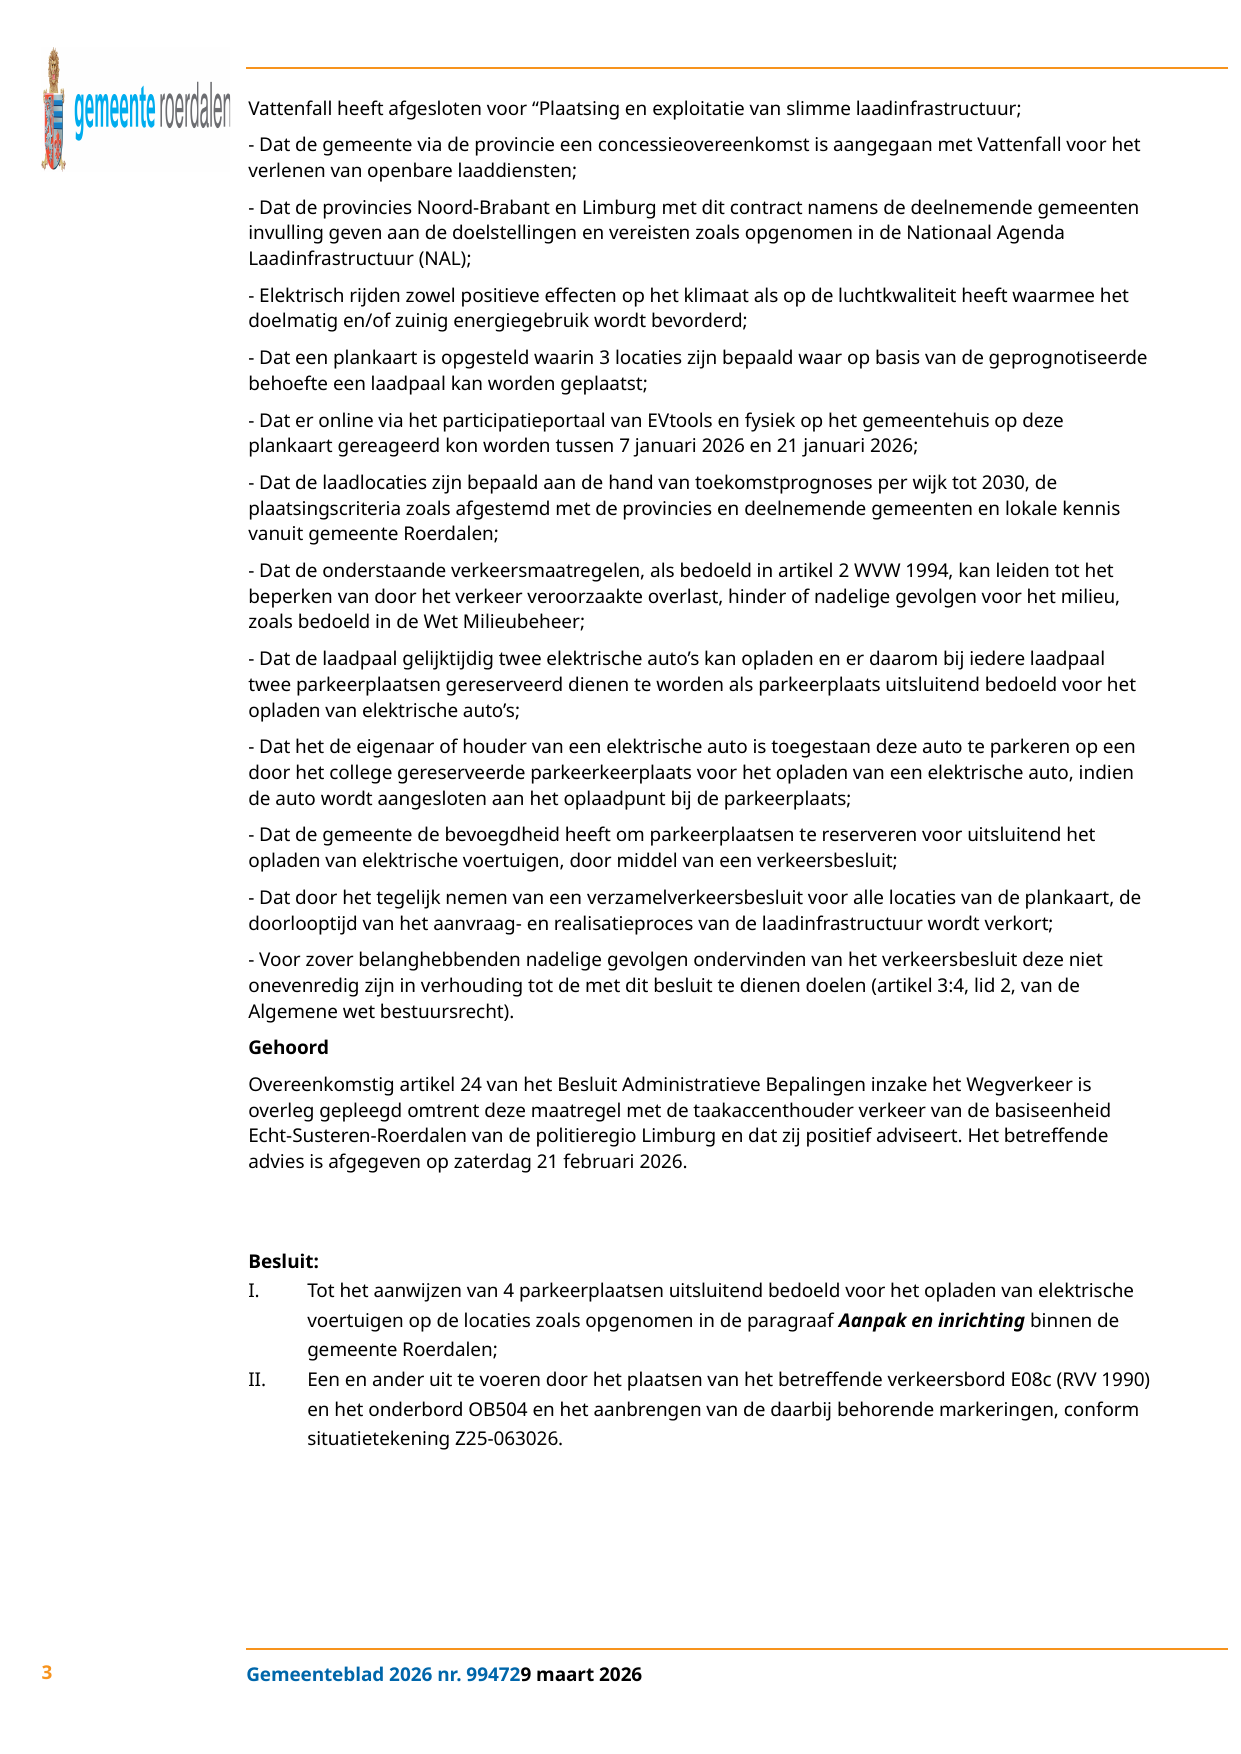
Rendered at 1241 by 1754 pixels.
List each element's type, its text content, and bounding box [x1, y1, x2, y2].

text Besluit: [248, 1248, 1152, 1273]
text - Dat er online via het participatieportaal van EVtools en fysiek op het gemeentehuis op deze plankaart gereageerd kon worden tussen 7 januari 2026 en 21 januari 2026; [248, 407, 1152, 458]
list Tot het aanwijzen van 4 parkeerplaatsen uitsluitend bedoeld voor het opladen van elektrische voertuigen op de locaties zoals opgenomen in de paragraaf Aanpak en inrichting binnen de gemeente Roerdalen; [248, 1277, 1152, 1362]
text - Dat de onderstaande verkeersmaatregelen, als bedoeld in artikel 2 WVW 1994, kan leiden tot het beperken van door het verkeer veroorzaakte overlast, hinder of nadelige gevolgen voor het milieu, zoals bedoeld in de Wet Milieubeheer; [248, 557, 1152, 634]
text - Voor zover belanghebbenden nadelige gevolgen ondervinden van het verkeersbesluit deze niet onevenredig zijn in verhouding tot de met dit besluit te dienen doelen (artikel 3:4, lid 2, van de Algemene wet bestuursrecht). [248, 946, 1152, 1024]
text Vattenfall heeft afgesloten voor “Plaatsing en exploitatie van slimme laadinfrastructuur; [248, 95, 1152, 121]
picture [41, 47, 231, 172]
text - Dat de laadpaal gelijktijdig twee elektrische auto’s kan opladen en er daarom bij iedere laadpaal twee parkeerplaatsen gereserveerd dienen te worden als parkeerplaats uitsluitend bedoeld voor het opladen van elektrische auto’s; [248, 645, 1152, 723]
text - Dat een plankaart is opgesteld waarin 3 locaties zijn bepaald waar op basis van de geprognotiseerde behoefte een laadpaal kan worden geplaatst; [248, 344, 1152, 396]
text - Dat de provincies Noord-Brabant en Limburg met dit contract namens de deelnemende gemeenten invulling geven aan de doelstellingen en vereisten zoals opgenomen in de Nationaal Agenda Laadinfrastructuur (NAL); [248, 194, 1152, 271]
text Overeenkomstig artikel 24 van het Besluit Administratieve Bepalingen inzake het Wegverkeer is overleg gepleegd omtrent deze maatregel met de taakaccenthouder verkeer van de basiseenheid Echt-Susteren-Roerdalen van de politieregio Limburg en dat zij positief adviseert. Het betreffende advies is afgegeven op zaterdag 21 februari 2026. [248, 1071, 1152, 1174]
text - Dat door het tegelijk nemen van een verzamelverkeersbesluit voor alle locaties van de plankaart, de doorlooptijd van het aanvraag- en realisatieproces van de laadinfrastructuur wordt verkort; [248, 884, 1152, 936]
text Gehoord [248, 1034, 1152, 1060]
list Een en ander uit te voeren door het plaatsen van het betreffende verkeersbord E08c (RVV 1990) en het onderbord OB504 en het aanbrengen van de daarbij behorende markeringen, conform situatietekening Z25-063026. [248, 1366, 1152, 1451]
text - Dat de laadlocaties zijn bepaald aan de hand van toekomstprognoses per wijk tot 2030, de plaatsingscriteria zoals afgestemd met de provincies en deelnemende gemeenten en lokale kennis vanuit gemeente Roerdalen; [248, 469, 1152, 546]
text - Elektrisch rijden zowel positieve effecten op het klimaat als op de luchtkwaliteit heeft waarmee het doelmatig en/of zuinig energiegebruik wordt bevorderd; [248, 282, 1152, 333]
text - Dat de gemeente de bevoegdheid heeft om parkeerplaatsen te reserveren voor uitsluitend het opladen van elektrische voertuigen, door middel van een verkeersbesluit; [248, 822, 1152, 873]
text - Dat de gemeente via de provincie een concessieovereenkomst is aangegaan met Vattenfall voor het verlenen van openbare laaddiensten; [248, 131, 1152, 183]
text - Dat het de eigenaar of houder van een elektrische auto is toegestaan deze auto te parkeren op een door het college gereserveerde parkeerkeerplaats voor het opladen van een elektrische auto, indien de auto wordt aangesloten aan het oplaadpunt bij de parkeerplaats; [248, 733, 1152, 811]
